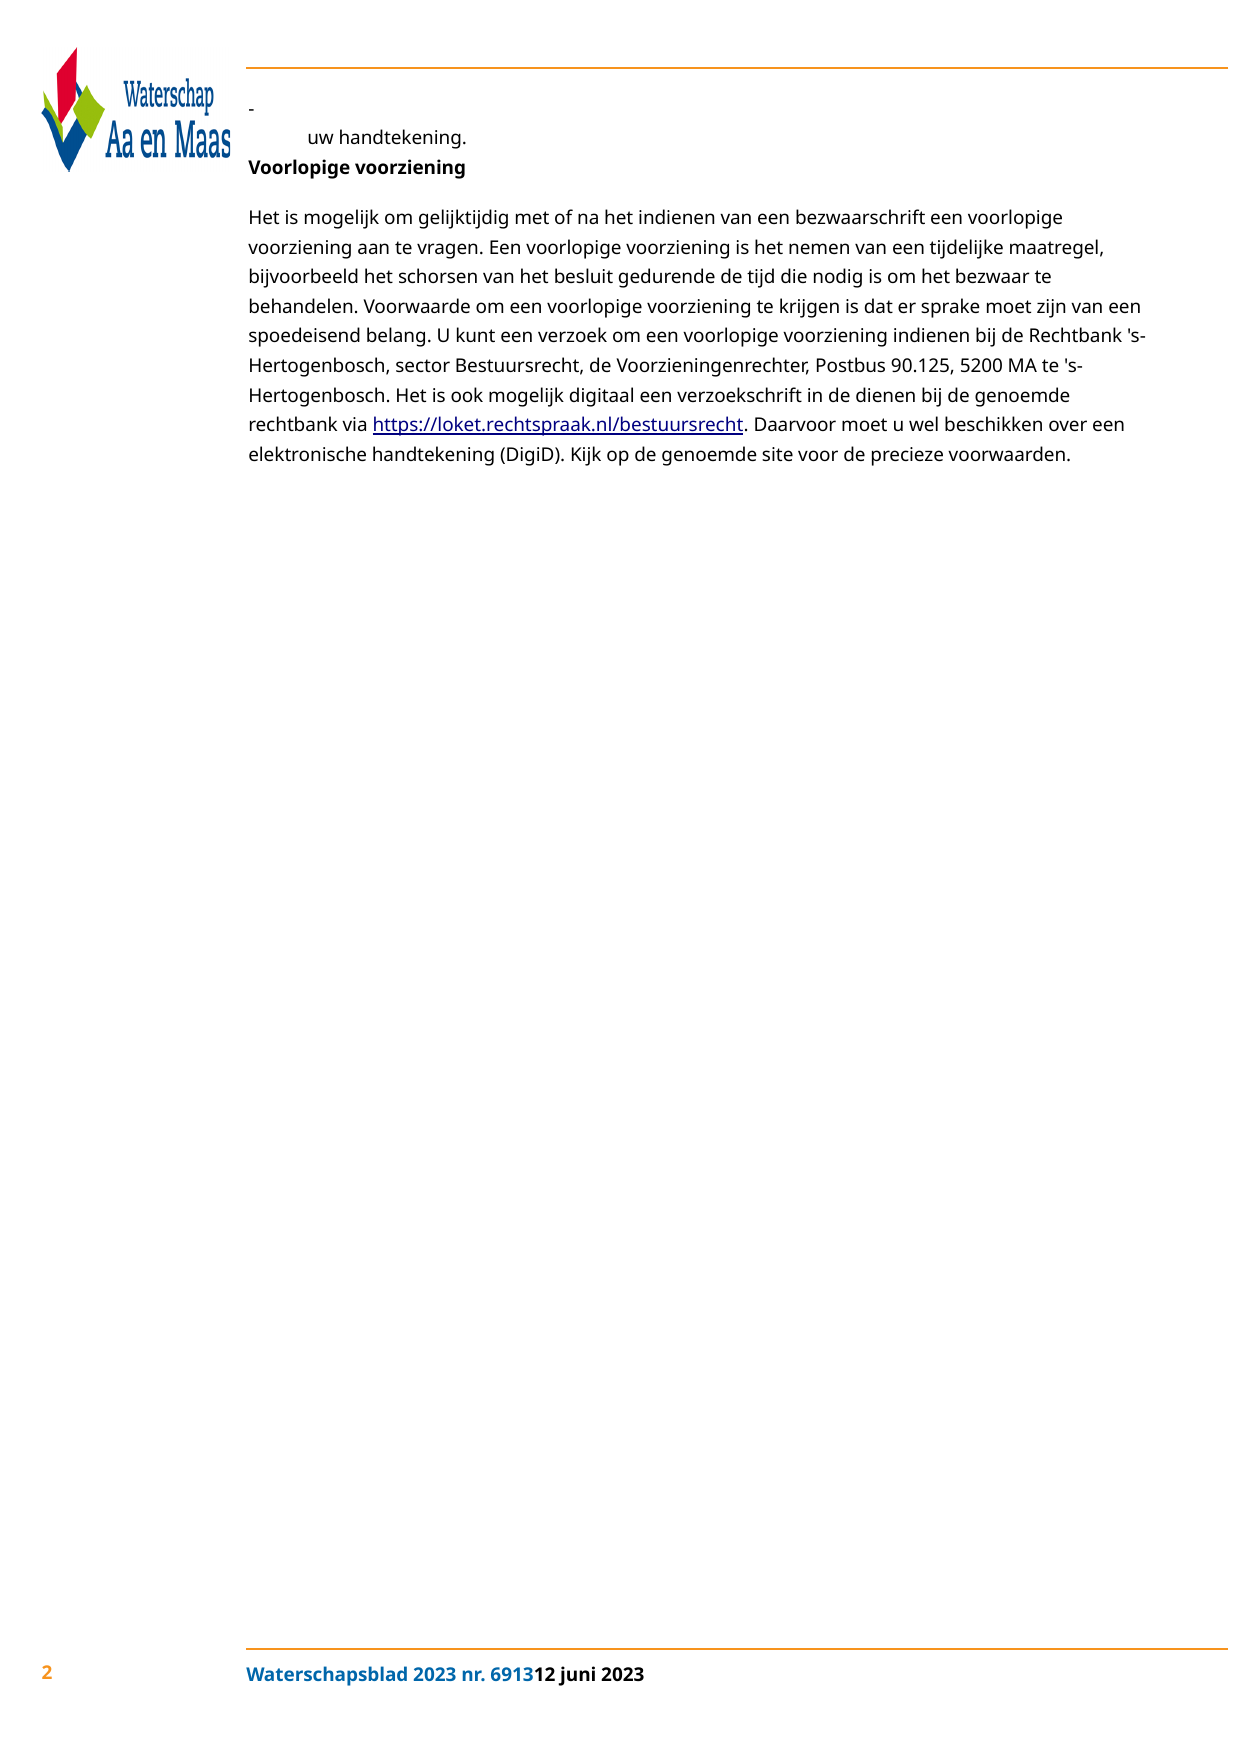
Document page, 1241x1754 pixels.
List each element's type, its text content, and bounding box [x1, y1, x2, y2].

picture [41, 47, 231, 172]
list uw handtekening. [248, 124, 1152, 150]
text Het is mogelijk om gelijktijdig met of na het indienen van een bezwaarschrift een voorlopige voorziening aan te vragen. Een voorlopige voorziening is het nemen van een tijdelijke maatregel, bijvoorbeeld het schorsen van het besluit gedurende de tijd die nodig is om het bezwaar te behandelen. Voorwaarde om een voorlopige voorziening te krijgen is dat er sprake moet zijn van een spoedeisend belang. U kunt een verzoek om een voorlopige voorziening indienen bij de Rechtbank 's-Hertogenbosch, sector Bestuursrecht, de Voorzieningenrechter, Postbus 90.125, 5200 MA te 's-Hertogenbosch. Het is ook mogelijk digitaal een verzoekschrift in de dienen bij de genoemde rechtbank via https://loket.rechtspraak.nl/bestuursrecht. Daarvoor moet u wel beschikken over een elektronische handtekening (DigiD). Kijk op de genoemde site voor de precieze voorwaarden. [248, 204, 1152, 467]
text Voorlopige voorziening [248, 154, 1152, 180]
